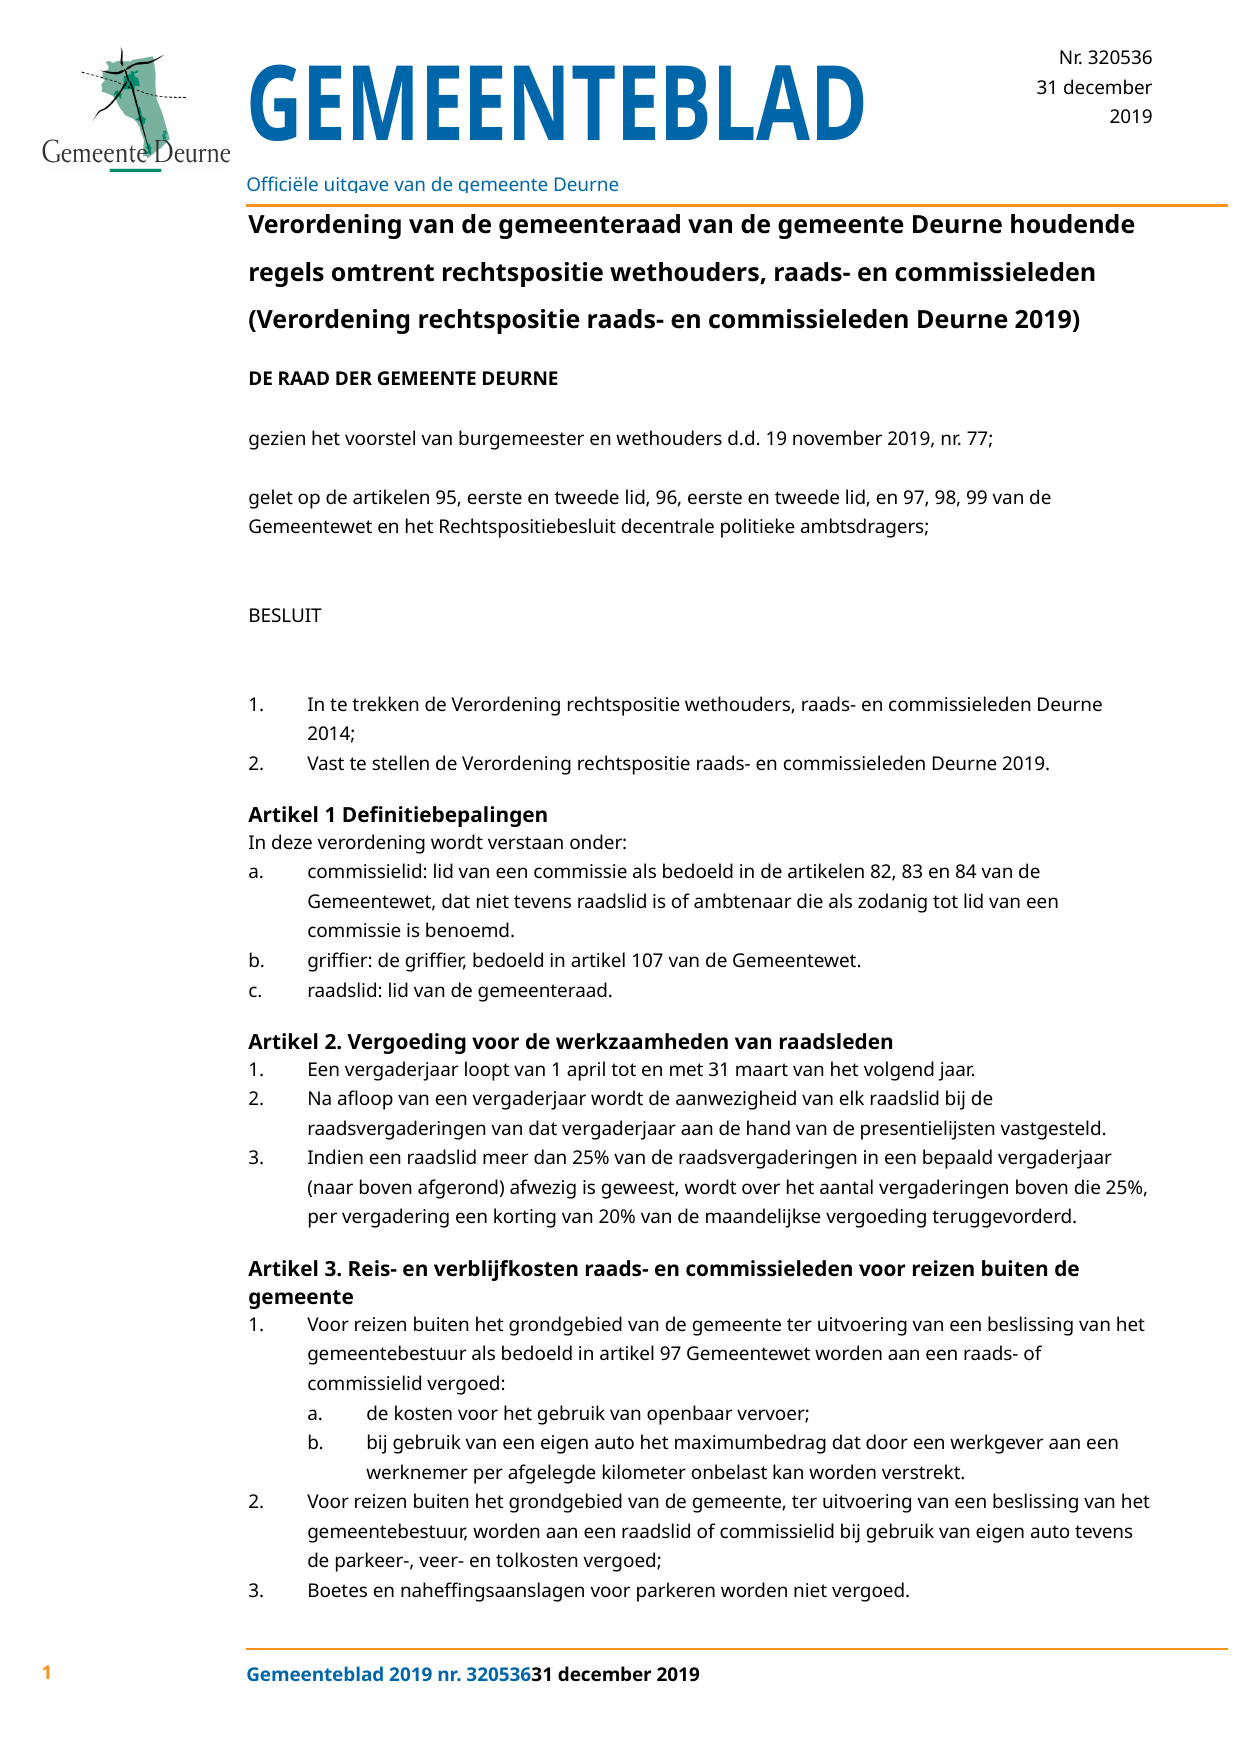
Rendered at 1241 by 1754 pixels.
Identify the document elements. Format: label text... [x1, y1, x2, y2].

list Voor reizen buiten het grondgebied van de gemeente ter uitvoering van een beslissing van het gemeentebestuur als bedoeld in artikel 97 Gemeentewet worden aan een raads- of commissielid vergoed: [248, 1311, 1152, 1396]
list de kosten voor het gebruik van openbaar vervoer; [307, 1400, 1152, 1425]
picture [41, 47, 231, 172]
text gezien het voorstel van burgemeester en wethouders d.d. 19 november 2019, nr. 77; [248, 425, 1152, 450]
list Voor reizen buiten het grondgebied van de gemeente, ter uitvoering van een beslissing van het gemeentebestuur, worden aan een raadslid of commissielid bij gebruik van eigen auto tevens de parkeer-, veer- en tolkosten vergoed; [248, 1488, 1152, 1573]
text BESLUIT [248, 602, 1152, 628]
list Vast te stellen de Verordening rechtspositie raads- en commissieleden Deurne 2019. [248, 750, 1152, 776]
list raadslid: lid van de gemeenteraad. [248, 977, 1152, 1003]
list griffier: de griffier, bedoeld in artikel 107 van de Gemeentewet. [248, 947, 1152, 973]
text DE RAAD DER GEMEENTE DEURNE [248, 366, 1152, 391]
text Artikel 1 Definitiebepalingen [248, 801, 1152, 829]
text In deze verordening wordt verstaan onder: [248, 829, 1152, 855]
list bij gebruik van een eigen auto het maximumbedrag dat door een werkgever aan een werknemer per afgelegde kilometer onbelast kan worden verstrekt. [307, 1429, 1152, 1484]
list Indien een raadslid meer dan 25% van de raadsvergaderingen in een bepaald vergaderjaar (naar boven afgerond) afwezig is geweest, wordt over het aantal vergaderingen boven die 25%, per vergadering een korting van 20% van de maandelijkse vergoeding teruggevorderd. [248, 1144, 1152, 1229]
text Verordening van de gemeenteraad van de gemeente Deurne houdende regels omtrent rechtspositie wethouders, raads- en commissieleden (Verordening rechtspositie raads- en commissieleden Deurne 2019) [248, 207, 1152, 336]
text Artikel 3. Reis- en verblijfkosten raads- en commissieleden voor reizen buiten de gemeente [248, 1254, 1152, 1311]
list commissielid: lid van een commissie als bedoeld in de artikelen 82, 83 en 84 van de Gemeentewet, dat niet tevens raadslid is of ambtenaar die als zodanig tot lid van een commissie is benoemd. [248, 858, 1152, 943]
list Boetes en naheffingsaanslagen voor parkeren worden niet vergoed. [248, 1577, 1152, 1603]
text Artikel 2. Vergoeding voor de werkzaamheden van raadsleden [248, 1027, 1152, 1056]
list Na afloop van een vergaderjaar wordt de aanwezigheid van elk raadslid bij de raadsvergaderingen van dat vergaderjaar aan de hand van de presentielijsten vastgesteld. [248, 1085, 1152, 1141]
list In te trekken de Verordening rechtspositie wethouders, raads- en commissieleden Deurne 2014; [248, 691, 1152, 746]
list Een vergaderjaar loopt van 1 april tot en met 31 maart van het volgend jaar. [248, 1056, 1152, 1081]
text gelet op de artikelen 95, eerste en tweede lid, 96, eerste en tweede lid, en 97, 98, 99 van de Gemeentewet en het Rechtspositiebesluit decentrale politieke ambtsdragers; [248, 484, 1152, 539]
